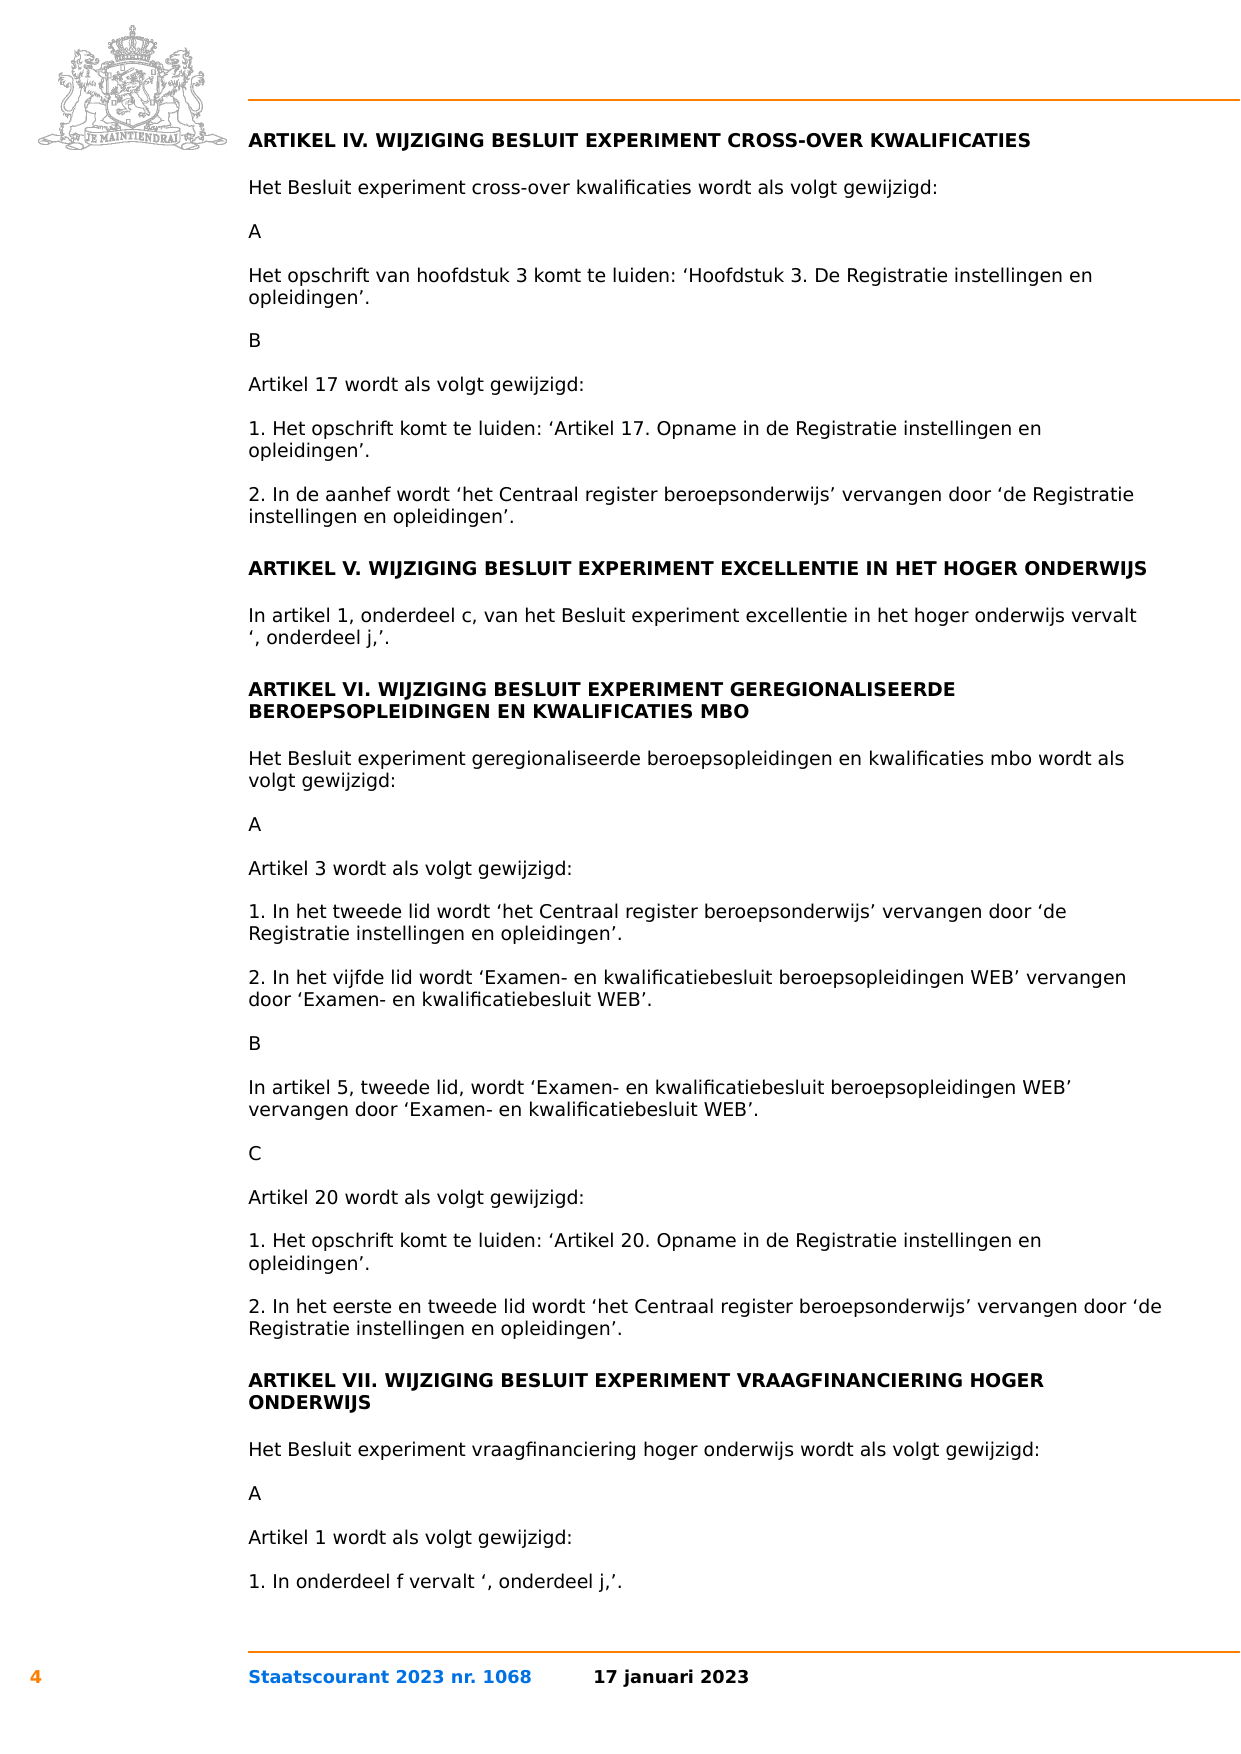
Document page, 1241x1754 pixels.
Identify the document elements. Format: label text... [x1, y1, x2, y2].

text Artikel 20 wordt als volgt gewijzigd: [248, 1187, 1163, 1208]
picture [38, 25, 227, 150]
text A [248, 1483, 1163, 1505]
subtitle ARTIKEL VII. WIJZIGING BESLUIT EXPERIMENT VRAAGFINANCIERING HOGER ONDERWIJS [248, 1370, 1163, 1414]
text A [248, 221, 1163, 243]
text 1. Het opschrift komt te luiden: ‘Artikel 17. Opname in de Registratie instellingen en opleidingen’. [248, 418, 1163, 462]
text A [248, 814, 1163, 836]
text 2. In het eerste en tweede lid wordt ‘het Centraal register beroepsonderwijs’ vervangen door ‘de Registratie instellingen en opleidingen’. [248, 1296, 1163, 1340]
text In artikel 5, tweede lid, wordt ‘Examen- en kwalificatiebesluit beroepsopleidingen WEB’ vervangen door ‘Examen- en kwalificatiebesluit WEB’. [248, 1077, 1163, 1121]
text 1. Het opschrift komt te luiden: ‘Artikel 20. Opname in de Registratie instellingen en opleidingen’. [248, 1230, 1163, 1274]
text Artikel 17 wordt als volgt gewijzigd: [248, 374, 1163, 396]
text Het opschrift van hoofdstuk 3 komt te luiden: ‘Hoofdstuk 3. De Registratie instellingen en opleidingen’. [248, 264, 1163, 308]
text 1. In het tweede lid wordt ‘het Centraal register beroepsonderwijs’ vervangen door ‘de Registratie instellingen en opleidingen’. [248, 901, 1163, 945]
subtitle ARTIKEL IV. WIJZIGING BESLUIT EXPERIMENT CROSS-OVER KWALIFICATIES [248, 130, 1163, 152]
text Het Besluit experiment cross-over kwalificaties wordt als volgt gewijzigd: [248, 177, 1163, 199]
text Artikel 3 wordt als volgt gewijzigd: [248, 857, 1163, 879]
text Artikel 1 wordt als volgt gewijzigd: [248, 1527, 1163, 1549]
text B [248, 1033, 1163, 1055]
text C [248, 1143, 1163, 1165]
subtitle ARTIKEL V. WIJZIGING BESLUIT EXPERIMENT EXCELLENTIE IN HET HOGER ONDERWIJS [248, 558, 1163, 580]
text B [248, 330, 1163, 352]
text 1. In onderdeel f vervalt ‘, onderdeel j,’. [248, 1571, 1163, 1593]
text Het Besluit experiment vraagfinanciering hoger onderwijs wordt als volgt gewijzigd: [248, 1439, 1163, 1461]
subtitle ARTIKEL VI. WIJZIGING BESLUIT EXPERIMENT GEREGIONALISEERDE BEROEPSOPLEIDINGEN EN KWALIFICATIES MBO [248, 679, 1163, 723]
text 2. In het vijfde lid wordt ‘Examen- en kwalificatiebesluit beroepsopleidingen WEB’ vervangen door ‘Examen- en kwalificatiebesluit WEB’. [248, 967, 1163, 1011]
text 2. In de aanhef wordt ‘het Centraal register beroepsonderwijs’ vervangen door ‘de Registratie instellingen en opleidingen’. [248, 484, 1163, 528]
text In artikel 1, onderdeel c, van het Besluit experiment excellentie in het hoger onderwijs vervalt ‘, onderdeel j,’. [248, 605, 1163, 649]
text Het Besluit experiment geregionaliseerde beroepsopleidingen en kwalificaties mbo wordt als volgt gewijzigd: [248, 748, 1163, 792]
